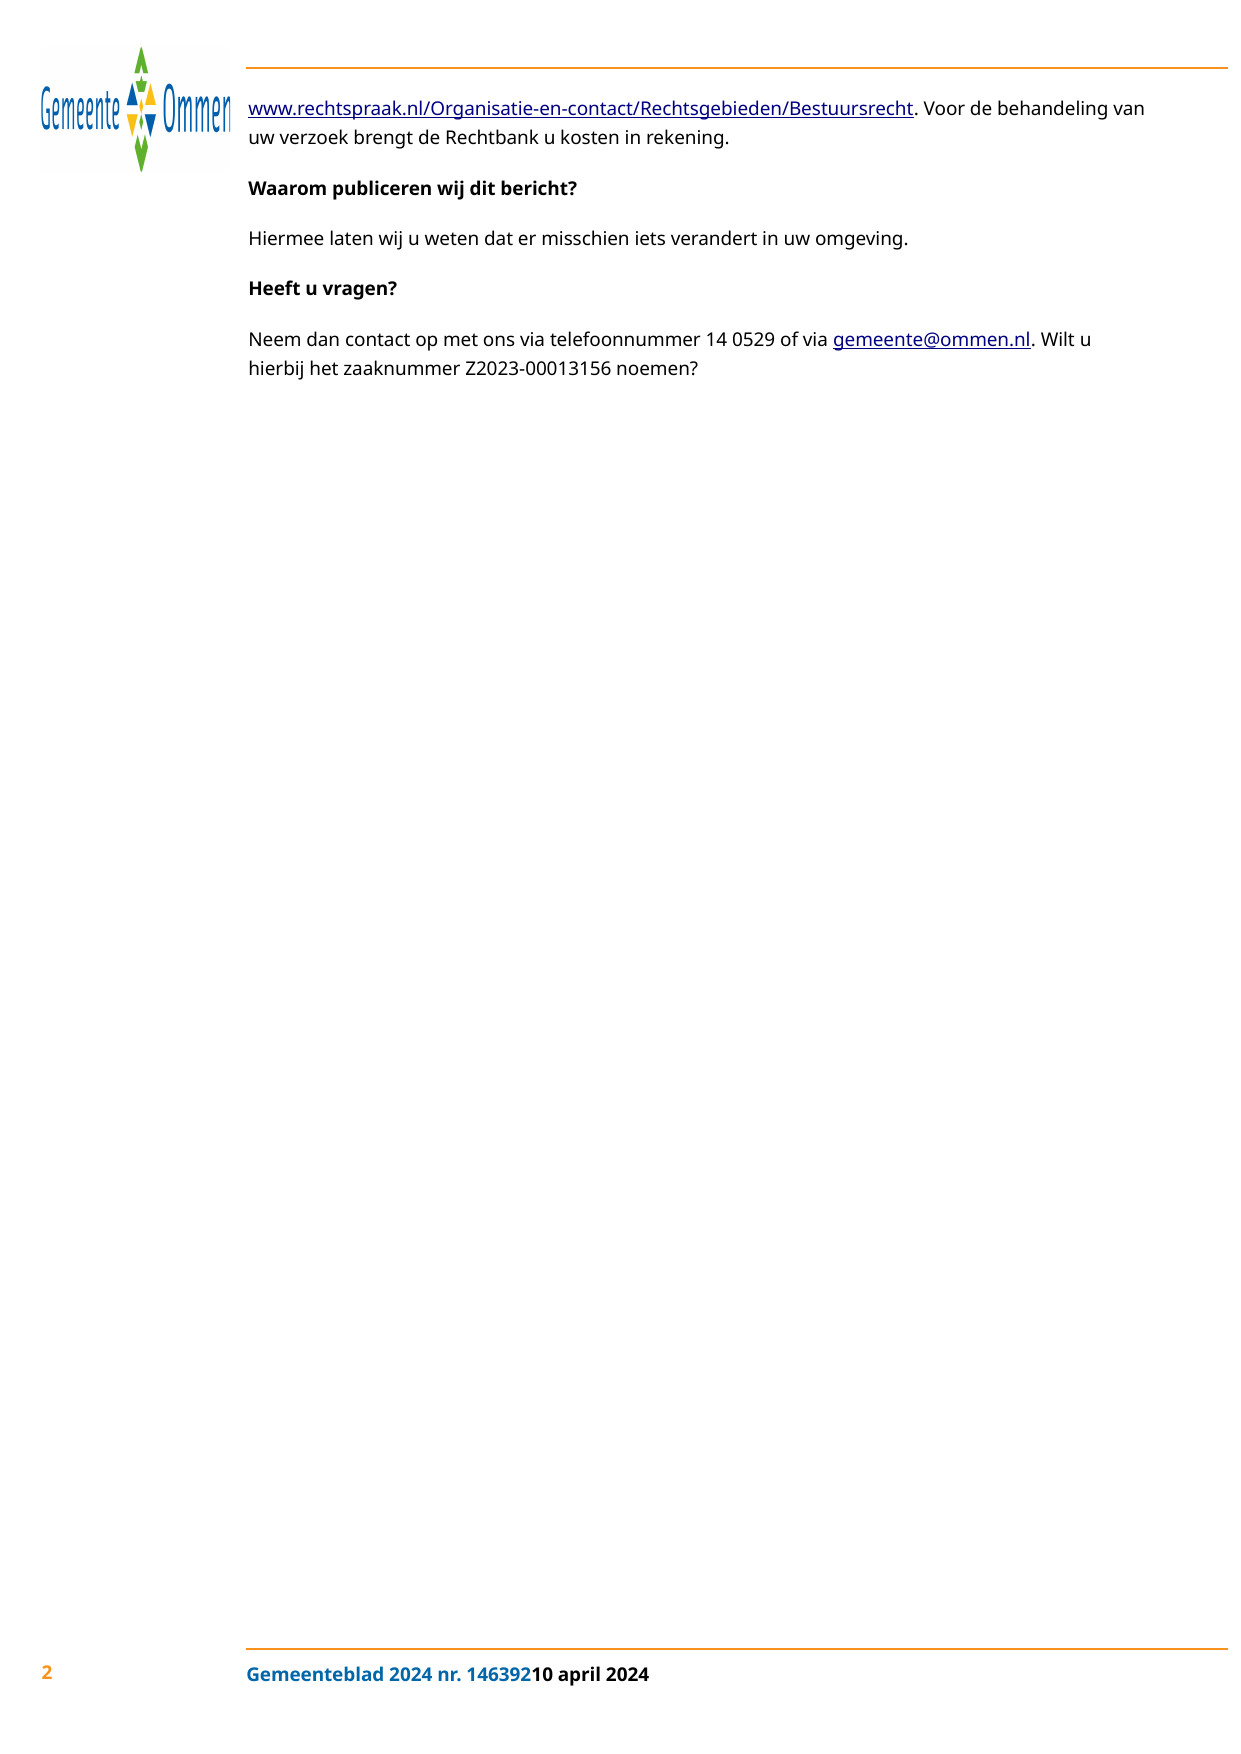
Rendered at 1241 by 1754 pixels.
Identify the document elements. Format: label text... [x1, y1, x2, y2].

picture [41, 47, 231, 172]
text Hiermee laten wij u weten dat er misschien iets verandert in uw omgeving. [248, 225, 1152, 251]
text www.rechtspraak.nl/Organisatie-en-contact/Rechtsgebieden/Bestuursrecht. Voor de behandeling van uw verzoek brengt de Rechtbank u kosten in rekening. [248, 95, 1152, 150]
text Neem dan contact op met ons via telefoonnummer 14 0529 of via gemeente@ommen.nl. Wilt u hierbij het zaaknummer Z2023-00013156 noemen? [248, 326, 1152, 381]
text Waarom publiceren wij dit bericht? [248, 175, 1152, 201]
text Heeft u vragen? [248, 276, 1152, 301]
